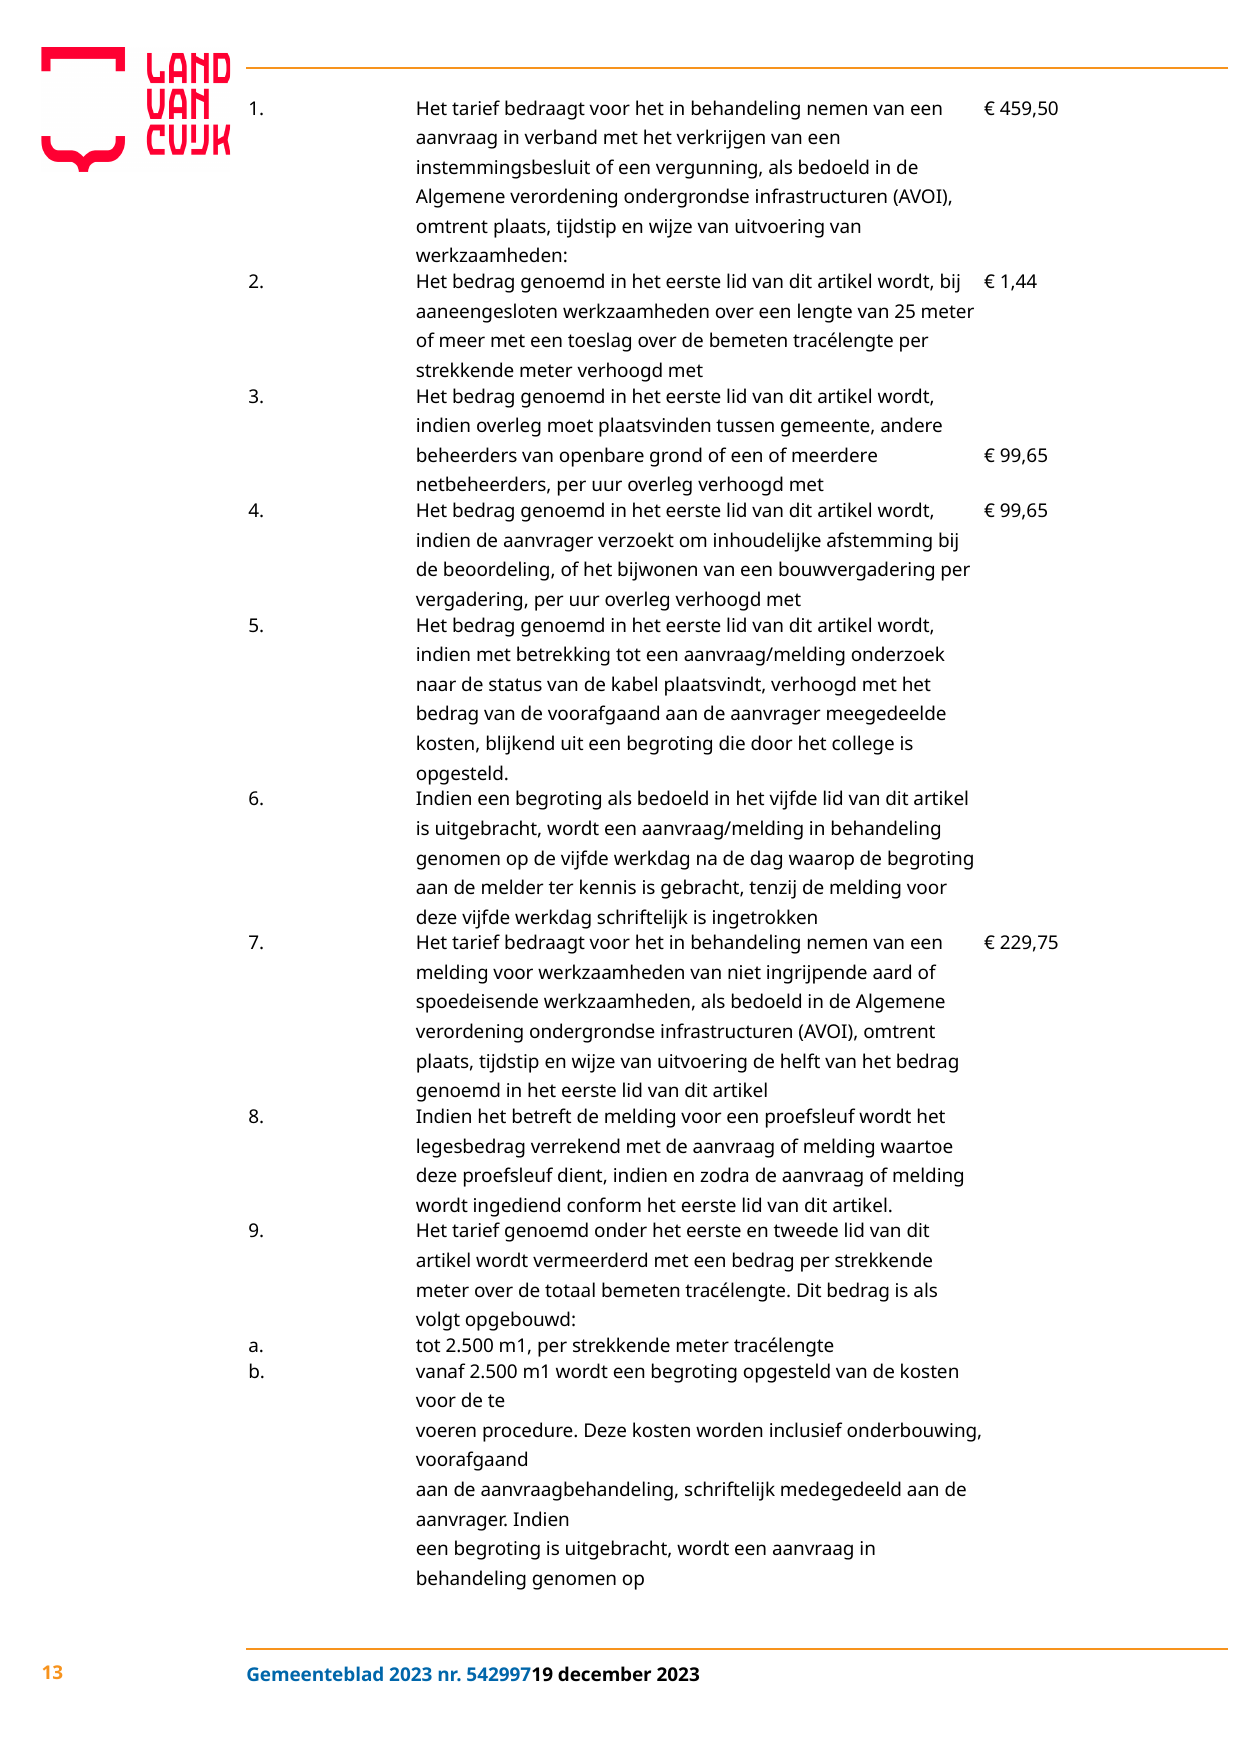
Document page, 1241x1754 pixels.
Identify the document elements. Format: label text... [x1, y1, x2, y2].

table_cell 7. [248, 930, 416, 1103]
table_cell € 459,50 [984, 95, 1152, 268]
table_cell Het tarief genoemd onder het eerste en tweede lid van dit artikel wordt vermeerderd met een bedrag per strekkende meter over de totaal bemeten tracélengte. Dit bedrag is als volgt opgebouwd: [416, 1218, 984, 1332]
table_cell 4. [248, 498, 416, 612]
table_cell [984, 786, 1152, 929]
table_cell [984, 1358, 1152, 1591]
table_cell Het tarief bedraagt voor het in behandeling nemen van een melding voor werkzaamheden van niet ingrijpende aard of spoedeisende werkzaamheden, als bedoeld in de Algemene verordening ondergrondse infrastructuren (AVOI), omtrent plaats, tijdstip en wijze van uitvoering de helft van het bedrag genoemd in het eerste lid van dit artikel [416, 930, 984, 1103]
table_cell [984, 1332, 1152, 1358]
table_cell [984, 1103, 1152, 1218]
table_cell Het bedrag genoemd in het eerste lid van dit artikel wordt, bij aaneengesloten werkzaamheden over een lengte van 25 meter of meer met een toeslag over de bemeten tracélengte per strekkende meter verhoogd met [416, 269, 984, 383]
table_cell € 229,75 [984, 930, 1152, 1103]
table_cell Indien het betreft de melding voor een proefsleuf wordt het legesbedrag verrekend met de aanvraag of melding waartoe deze proefsleuf dient, indien en zodra de aanvraag of melding wordt ingediend conform het eerste lid van dit artikel. [416, 1103, 984, 1218]
table_cell 6. [248, 786, 416, 929]
table_cell a. [248, 1332, 416, 1358]
table_cell 9. [248, 1218, 416, 1332]
table_cell 8. [248, 1103, 416, 1218]
table_cell Het tarief bedraagt voor het in behandeling nemen van een aanvraag in verband met het verkrijgen van een instemmingsbesluit of een vergunning, als bedoeld in de Algemene verordening ondergrondse infrastructuren (AVOI), omtrent plaats, tijdstip en wijze van uitvoering van werkzaamheden: [416, 95, 984, 268]
table_cell Het bedrag genoemd in het eerste lid van dit artikel wordt, indien overleg moet plaatsvinden tussen gemeente, andere beheerders van openbare grond of een of meerdere netbeheerders, per uur overleg verhoogd met [416, 383, 984, 497]
table_cell 3. [248, 383, 416, 497]
picture [41, 47, 231, 172]
table_cell 5. [248, 612, 416, 786]
table_cell [984, 612, 1152, 786]
table_cell tot 2.500 m1, per strekkende meter tracélengte [416, 1332, 984, 1358]
table_cell 1. [248, 95, 416, 268]
table_cell € 1,44 [984, 269, 1152, 383]
table_cell b. [248, 1358, 416, 1591]
table_cell vanaf 2.500 m1 wordt een begroting opgesteld van de kosten voor de te voeren procedure. Deze kosten worden inclusief onderbouwing, voorafgaand aan de aanvraagbehandeling, schriftelijk medegedeeld aan de aanvrager. Indien een begroting is uitgebracht, wordt een aanvraag in behandeling genomen op [416, 1358, 984, 1591]
table_cell Het bedrag genoemd in het eerste lid van dit artikel wordt, indien met betrekking tot een aanvraag/melding onderzoek naar de status van de kabel plaatsvindt, verhoogd met het bedrag van de voorafgaand aan de aanvrager meegedeelde kosten, blijkend uit een begroting die door het college is opgesteld. [416, 612, 984, 786]
table_cell 2. [248, 269, 416, 383]
table_cell Indien een begroting als bedoeld in het vijfde lid van dit artikel is uitgebracht, wordt een aanvraag/melding in behandeling genomen op de vijfde werkdag na de dag waarop de begroting aan de melder ter kennis is gebracht, tenzij de melding voor deze vijfde werkdag schriftelijk is ingetrokken [416, 786, 984, 929]
table_cell € 99,65 [984, 498, 1152, 612]
table_cell Het bedrag genoemd in het eerste lid van dit artikel wordt, indien de aanvrager verzoekt om inhoudelijke afstemming bij de beoordeling, of het bijwonen van een bouwvergadering per vergadering, per uur overleg verhoogd met [416, 498, 984, 612]
table_cell € 99,65 [984, 383, 1152, 497]
table_cell [984, 1218, 1152, 1332]
